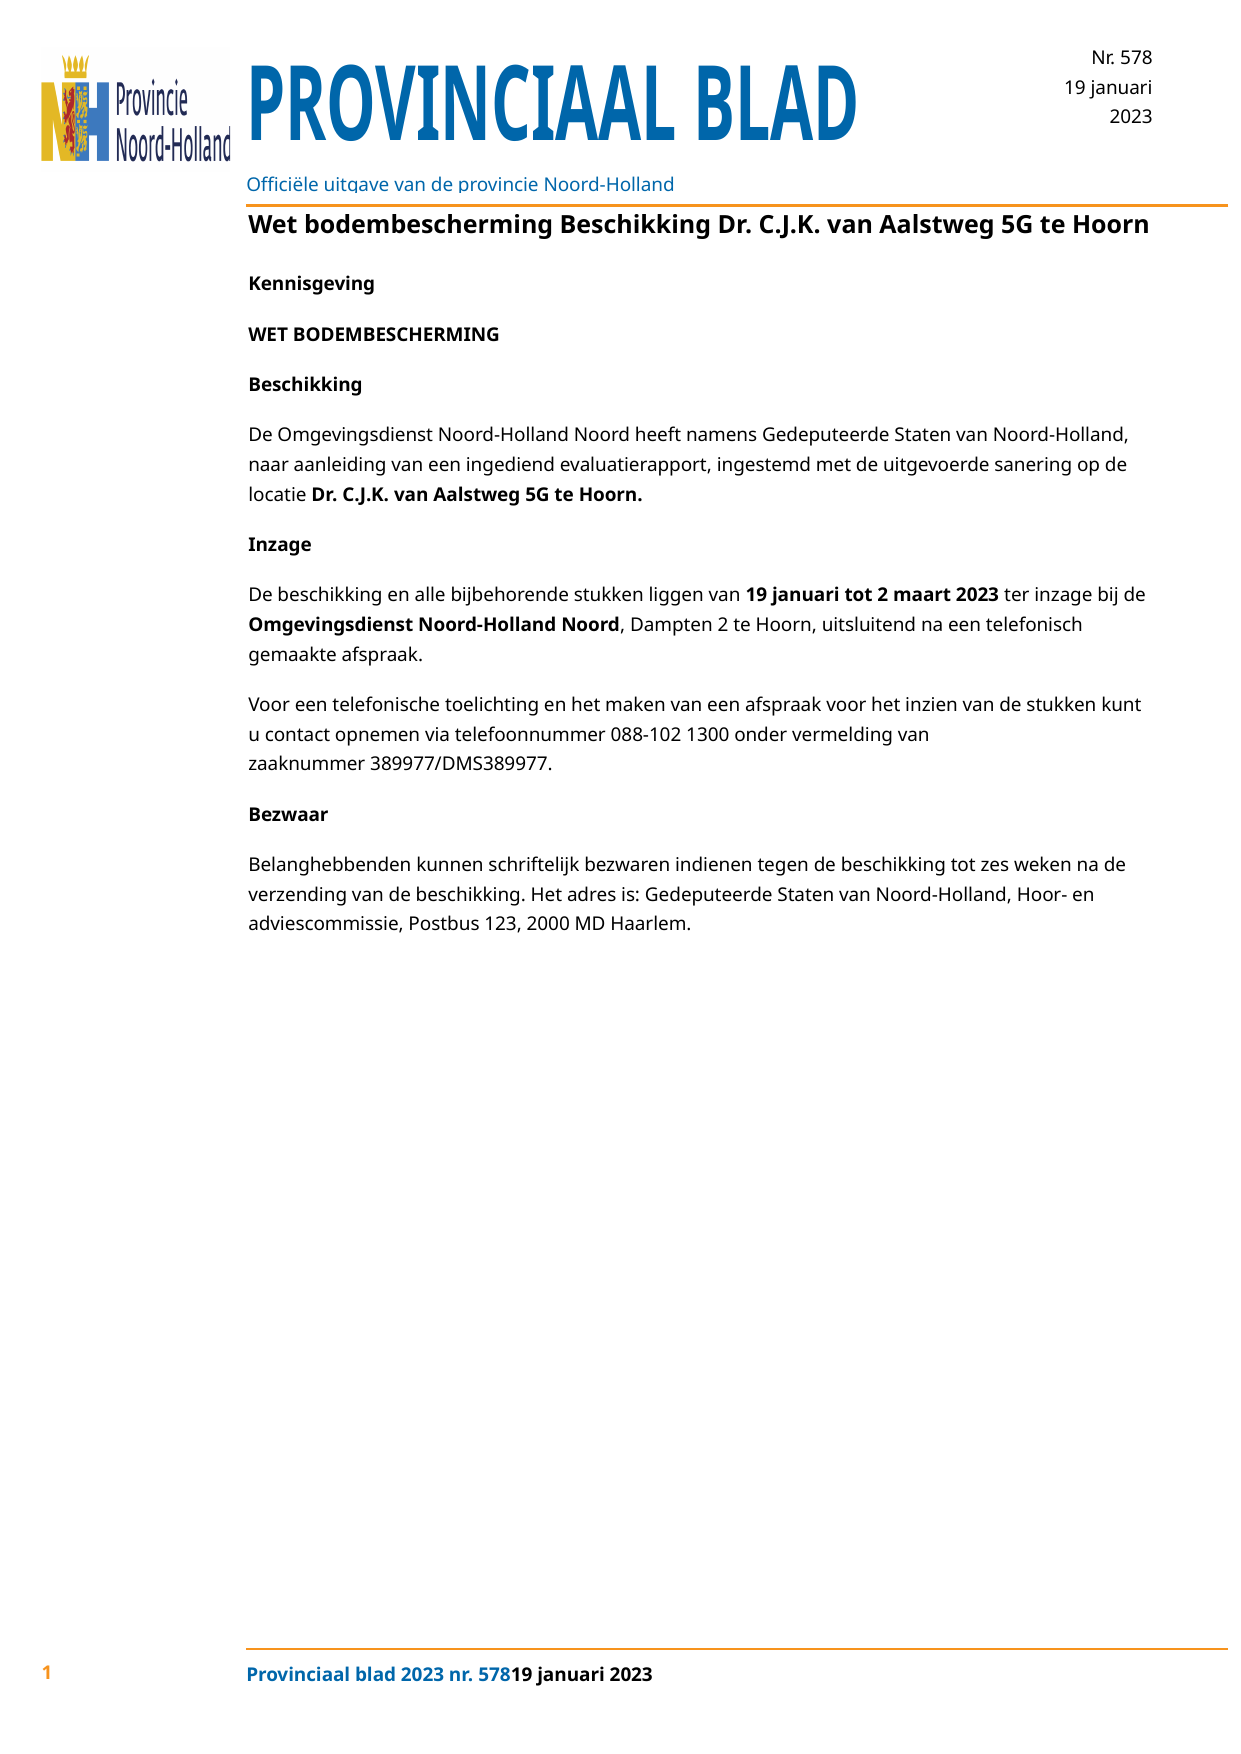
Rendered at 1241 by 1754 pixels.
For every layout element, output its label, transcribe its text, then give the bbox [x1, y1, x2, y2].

text Voor een telefonische toelichting en het maken van een afspraak voor het inzien van de stukken kunt u contact opnemen via telefoonnummer 088-102 1300 onder vermelding van zaaknummer 389977/DMS389977. [248, 691, 1152, 776]
text De beschikking en alle bijbehorende stukken liggen van 19 januari tot 2 maart 2023 ter inzage bij de Omgevingsdienst Noord-Holland Noord, Dampten 2 te Hoorn, uitsluitend na een telefonisch gemaakte afspraak. [248, 582, 1152, 666]
text Beschikking [248, 371, 1152, 397]
text Wet bodembescherming Beschikking Dr. C.J.K. van Aalstweg 5G te Hoorn [248, 207, 1152, 241]
text WET BODEMBESCHERMING [248, 321, 1152, 346]
text Inzage [248, 531, 1152, 557]
text Belanghebbenden kunnen schriftelijk bezwaren indienen tegen de beschikking tot zes weken na de verzending van de beschikking. Het adres is: Gedeputeerde Staten van Noord-Holland, Hoor- en adviescommissie, Postbus 123, 2000 MD Haarlem. [248, 851, 1152, 936]
picture [41, 47, 231, 172]
text De Omgevingsdienst Noord-Holland Noord heeft namens Gedeputeerde Staten van Noord-Holland, naar aanleiding van een ingediend evaluatierapport, ingestemd met de uitgevoerde sanering op de locatie Dr. C.J.K. van Aalstweg 5G te Hoorn. [248, 422, 1152, 506]
text Kennisgeving [248, 270, 1152, 296]
text Bezwaar [248, 801, 1152, 826]
